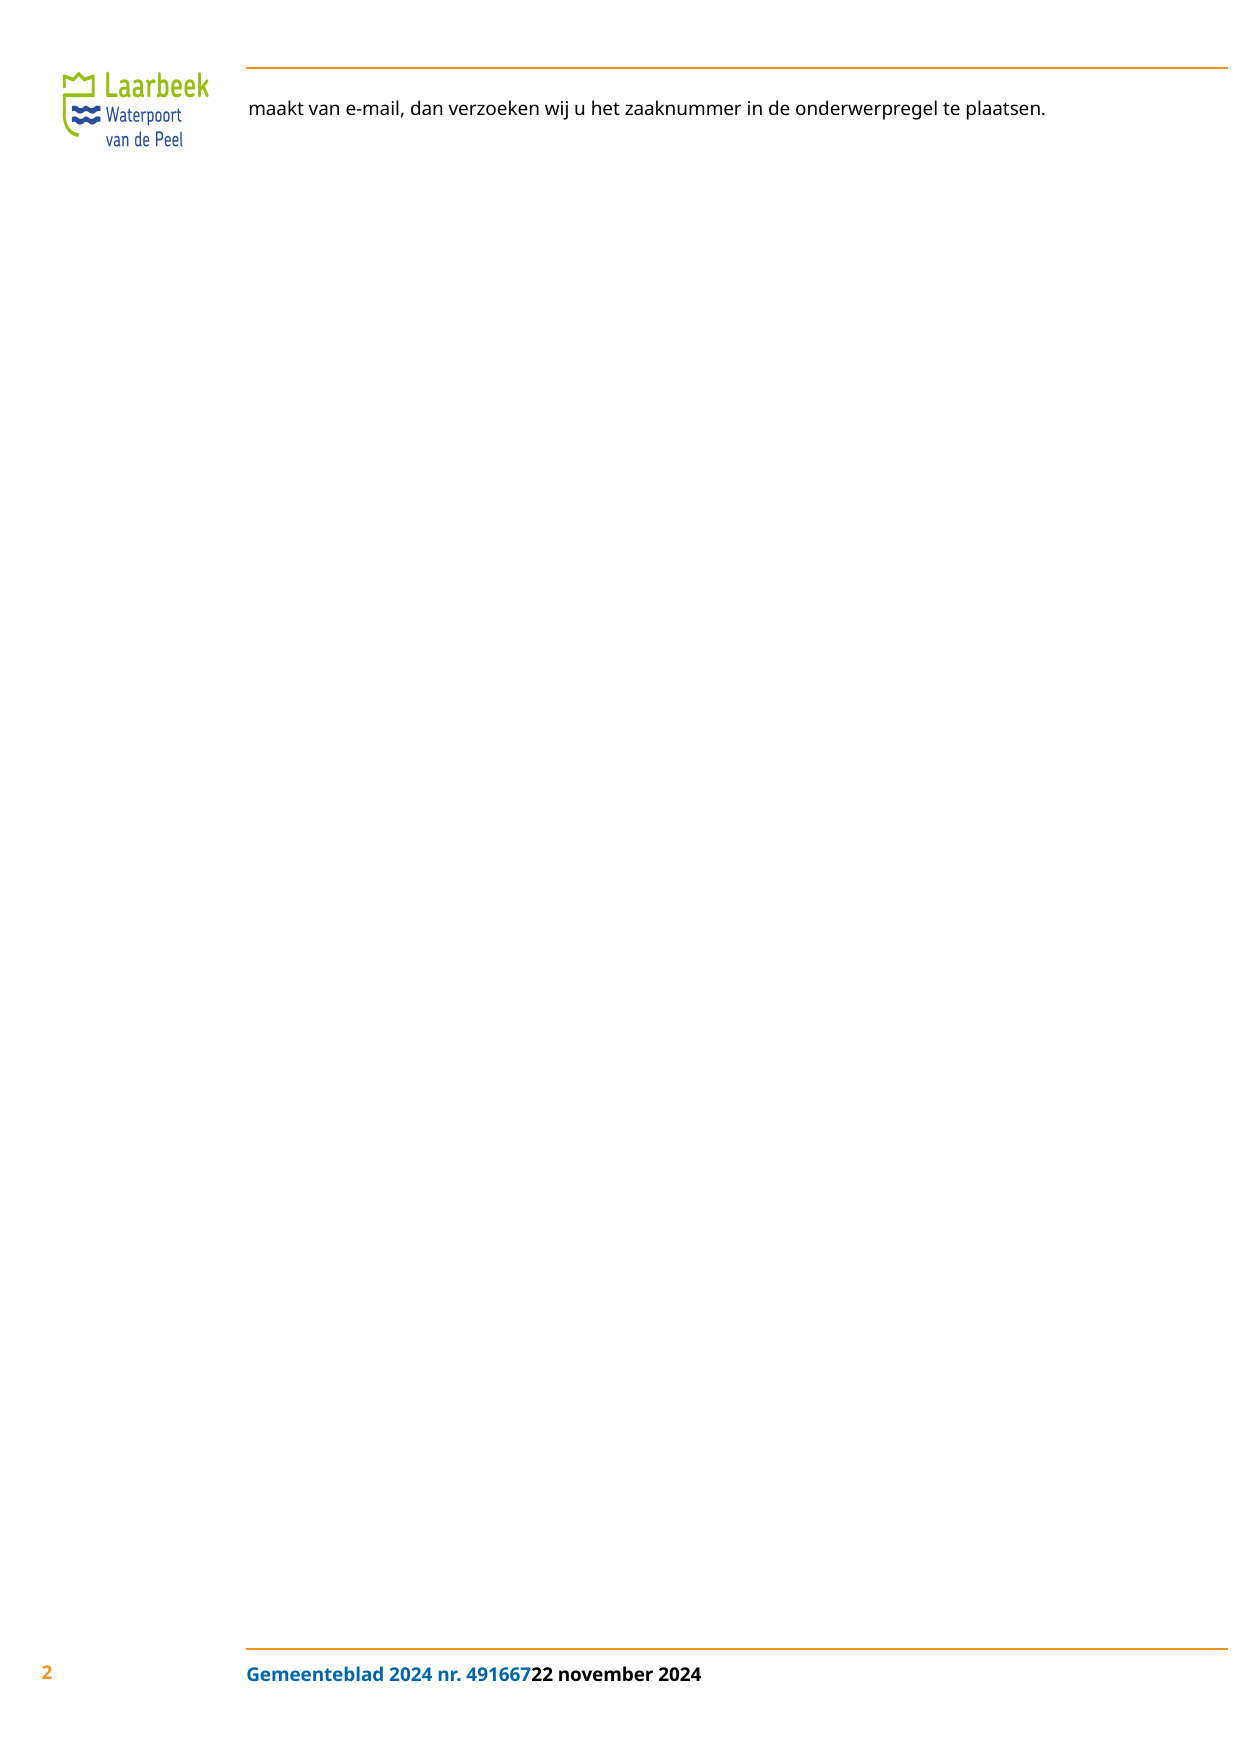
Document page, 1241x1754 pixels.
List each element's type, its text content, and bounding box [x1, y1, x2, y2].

picture [41, 47, 231, 172]
text maakt van e-mail, dan verzoeken wij u het zaaknummer in de onderwerpregel te plaatsen. [248, 95, 1152, 121]
